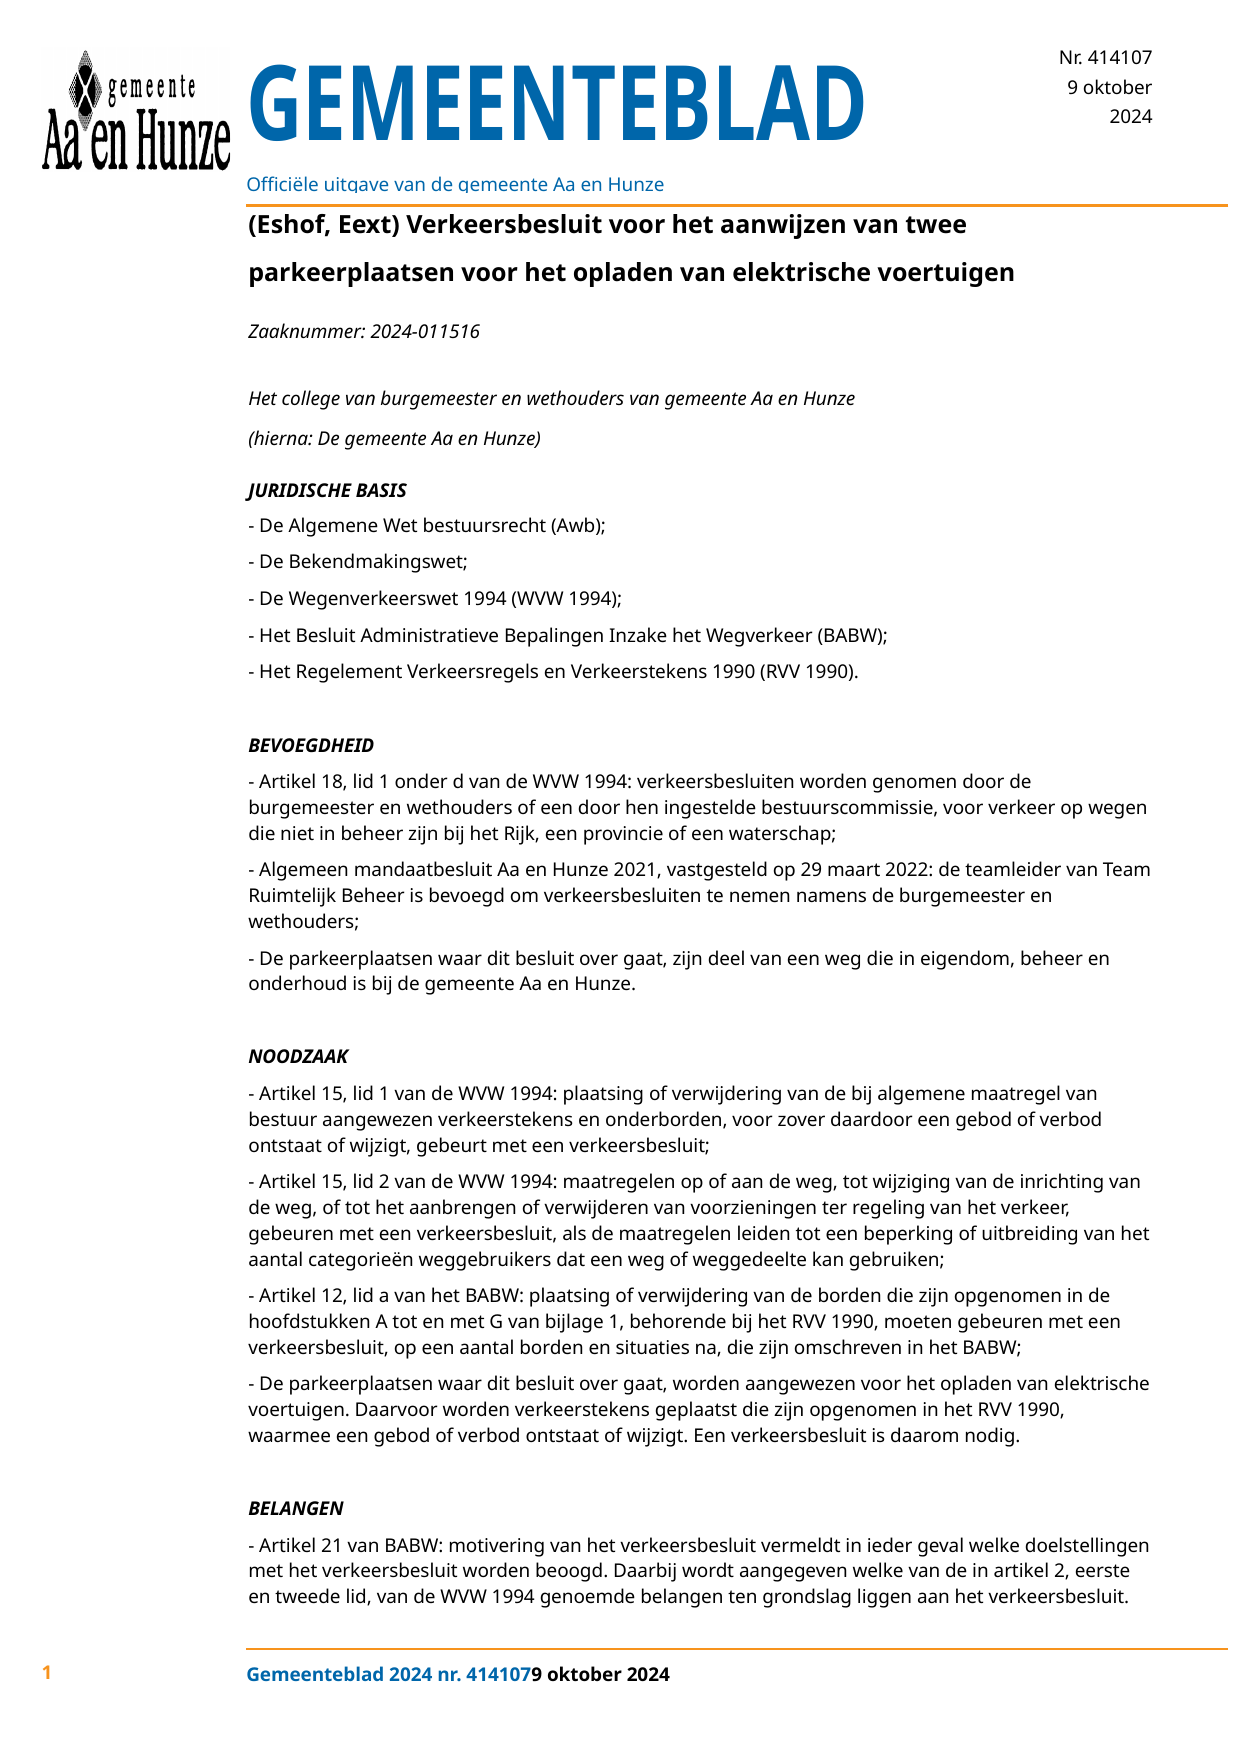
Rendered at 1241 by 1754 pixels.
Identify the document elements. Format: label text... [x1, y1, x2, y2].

text - De parkeerplaatsen waar dit besluit over gaat, worden aangewezen voor het opladen van elektrische voertuigen. Daarvoor worden verkeerstekens geplaatst die zijn opgenomen in het RVV 1990, waarmee een gebod of verbod ontstaat of wijzigt. Een verkeersbesluit is daarom nodig. [248, 1371, 1152, 1448]
text (hierna: De gemeente Aa en Hunze) [248, 425, 1152, 451]
text Het college van burgemeester en wethouders van gemeente Aa en Hunze [248, 386, 1152, 411]
picture [41, 47, 231, 172]
text NOODZAAK [248, 1044, 1152, 1069]
text - De Wegenverkeerswet 1994 (WVW 1994); [248, 585, 1152, 611]
text - Artikel 15, lid 2 van de WVW 1994: maatregelen op of aan de weg, tot wijziging van de inrichting van de weg, of tot het aanbrengen of verwijderen van voorzieningen ter regeling van het verkeer, gebeuren met een verkeersbesluit, als de maatregelen leiden tot een beperking of uitbreiding van het aantal categorieën weggebruikers dat een weg of weggedeelte kan gebruiken; [248, 1168, 1152, 1271]
text JURIDISCHE BASIS [248, 478, 1152, 503]
text BELANGEN [248, 1495, 1152, 1521]
text - Algemeen mandaatbesluit Aa en Hunze 2021, vastgesteld op 29 maart 2022: de teamleider van Team Ruimtelijk Beheer is bevoegd om verkeersbesluiten te nemen namens de burgemeester en wethouders; [248, 857, 1152, 934]
text - Artikel 18, lid 1 onder d van de WVW 1994: verkeersbesluiten worden genomen door de burgemeester en wethouders of een door hen ingestelde bestuurscommissie, voor verkeer op wegen die niet in beheer zijn bij het Rijk, een provincie of een waterschap; [248, 768, 1152, 846]
text - Het Regelement Verkeersregels en Verkeerstekens 1990 (RVV 1990). [248, 658, 1152, 684]
text - Artikel 15, lid 1 van de WVW 1994: plaatsing of verwijdering van de bij algemene maatregel van bestuur aangewezen verkeerstekens en onderborden, voor zover daardoor een gebod of verbod ontstaat of wijzigt, gebeurt met een verkeersbesluit; [248, 1080, 1152, 1158]
text BEVOEGDHEID [248, 732, 1152, 757]
text - Artikel 12, lid a van het BABW: plaatsing of verwijdering van de borden die zijn opgenomen in de hoofdstukken A tot en met G van bijlage 1, behorende bij het RVV 1990, moeten gebeuren met een verkeersbesluit, op een aantal borden en situaties na, die zijn omschreven in het BABW; [248, 1282, 1152, 1359]
text (Eshof, Eext) Verkeersbesluit voor het aanwijzen van twee parkeerplaatsen voor het opladen van elektrische voertuigen [248, 207, 1152, 288]
text - De parkeerplaatsen waar dit besluit over gaat, zijn deel van een weg die in eigendom, beheer en onderhoud is bij de gemeente Aa en Hunze. [248, 945, 1152, 996]
text - Het Besluit Administratieve Bepalingen Inzake het Wegverkeer (BABW); [248, 622, 1152, 647]
text - Artikel 21 van BABW: motivering van het verkeersbesluit vermeldt in ieder geval welke doelstellingen met het verkeersbesluit worden beoogd. Daarbij wordt aangegeven welke van de in artikel 2, eerste en tweede lid, van de WVW 1994 genoemde belangen ten grondslag liggen aan het verkeersbesluit. [248, 1532, 1152, 1609]
text - De Algemene Wet bestuursrecht (Awb); [248, 512, 1152, 537]
text - De Bekendmakingswet; [248, 548, 1152, 574]
text Zaaknummer: 2024-011516 [248, 318, 1152, 344]
